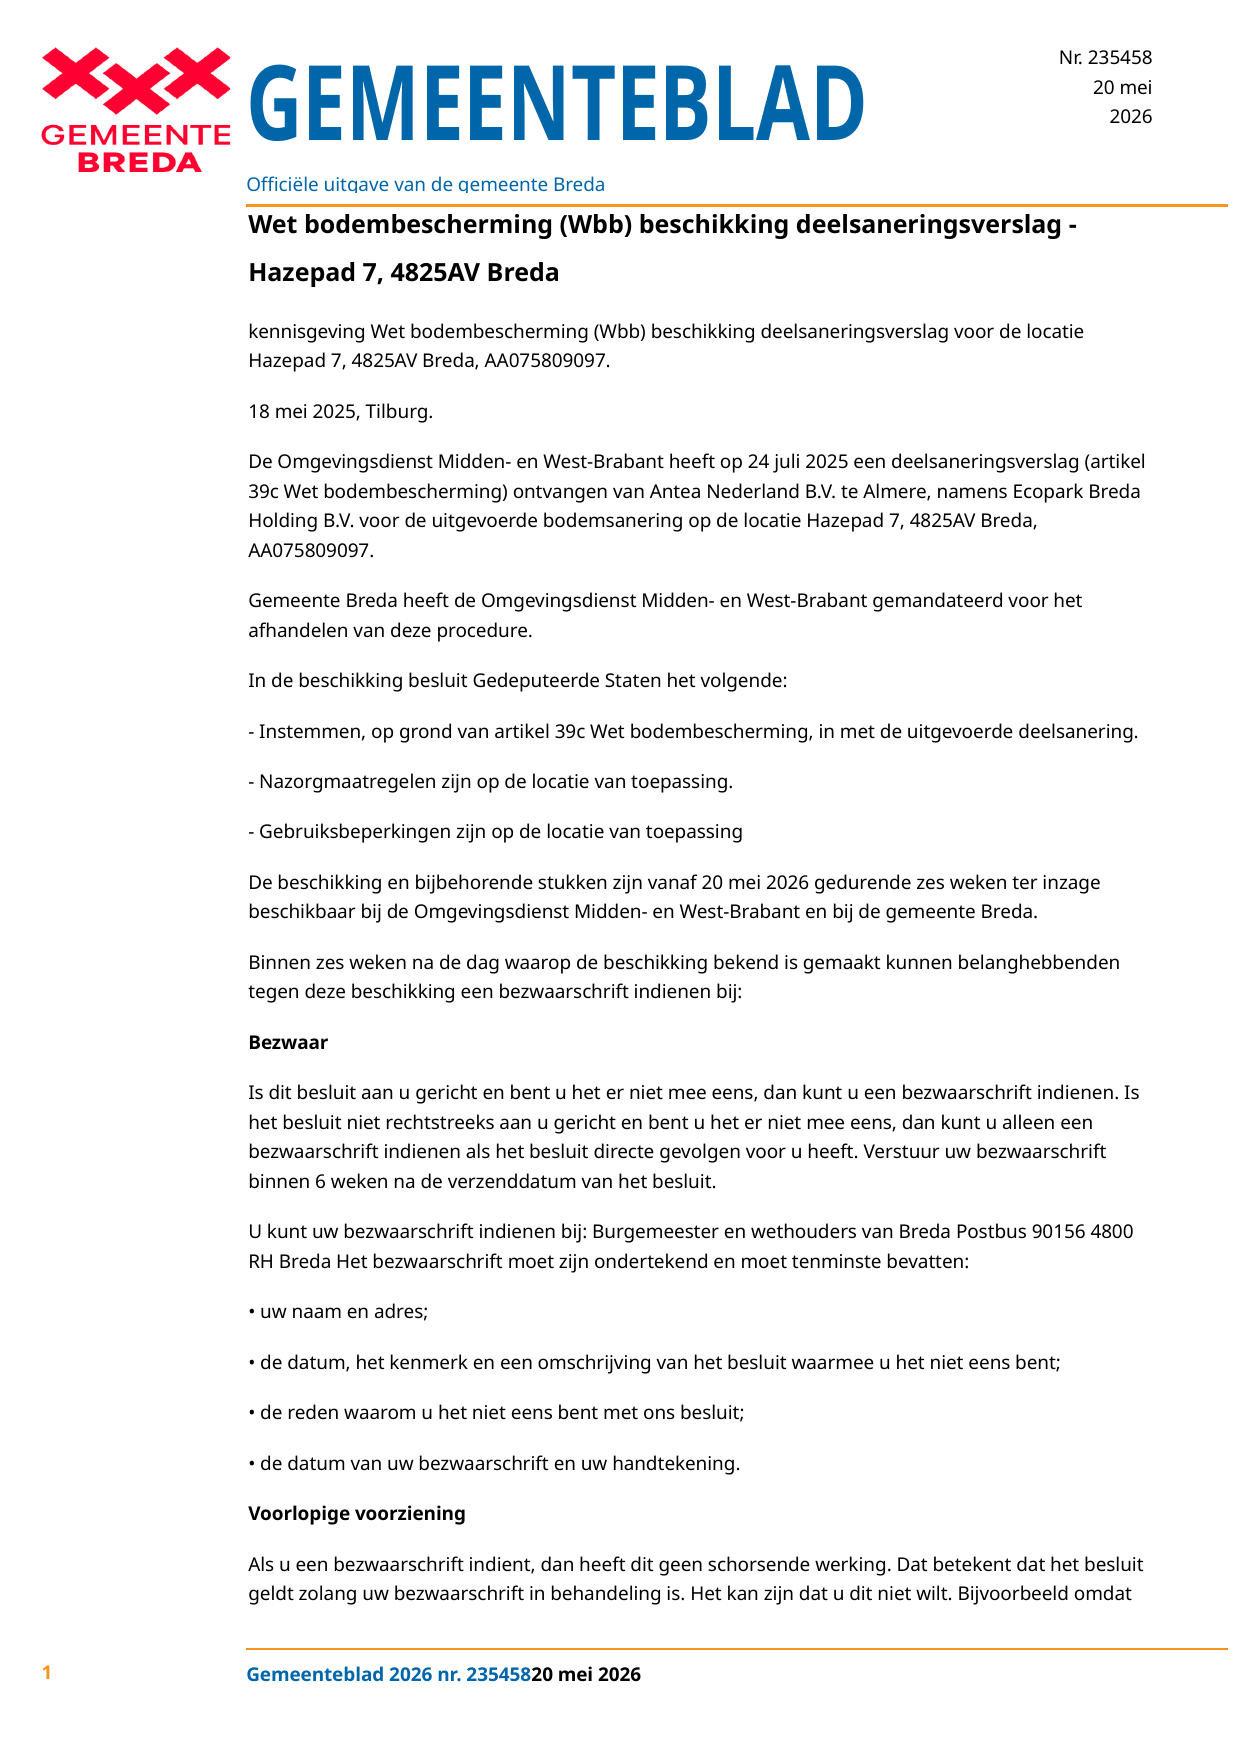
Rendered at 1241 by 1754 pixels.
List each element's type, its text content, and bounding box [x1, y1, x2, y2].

text - Nazorgmaatregelen zijn op de locatie van toepassing. [248, 768, 1152, 794]
text Is dit besluit aan u gericht en bent u het er niet mee eens, dan kunt u een bezwaarschrift indienen. Is het besluit niet rechtstreeks aan u gericht en bent u het er niet mee eens, dan kunt u alleen een bezwaarschrift indienen als het besluit directe gevolgen voor u heeft. Verstuur uw bezwaarschrift binnen 6 weken na de verzenddatum van het besluit. [248, 1079, 1152, 1194]
text Als u een bezwaarschrift indient, dan heeft dit geen schorsende werking. Dat betekent dat het besluit geldt zolang uw bezwaarschrift in behandeling is. Het kan zijn dat u dit niet wilt. Bijvoorbeeld omdat [248, 1551, 1152, 1606]
text Wet bodembescherming (Wbb) beschikking deelsaneringsverslag - Hazepad 7, 4825AV Breda [248, 207, 1152, 288]
text kennisgeving Wet bodembescherming (Wbb) beschikking deelsaneringsverslag voor de locatie Hazepad 7, 4825AV Breda, AA075809097. [248, 318, 1152, 373]
text Voorlopige voorziening [248, 1500, 1152, 1526]
text • de datum van uw bezwaarschrift en uw handtekening. [248, 1450, 1152, 1476]
text • de datum, het kenmerk en een omschrijving van het besluit waarmee u het niet eens bent; [248, 1349, 1152, 1375]
text In de beschikking besluit Gedeputeerde Staten het volgende: [248, 667, 1152, 693]
text Gemeente Breda heeft de Omgevingsdienst Midden- en West-Brabant gemandateerd voor het afhandelen van deze procedure. [248, 587, 1152, 643]
text Bezwaar [248, 1029, 1152, 1055]
text • de reden waarom u het niet eens bent met ons besluit; [248, 1399, 1152, 1425]
text Binnen zes weken na de dag waarop de beschikking bekend is gemaakt kunnen belanghebbenden tegen deze beschikking een bezwaarschrift indienen bij: [248, 949, 1152, 1004]
text U kunt uw bezwaarschrift indienen bij: Burgemeester en wethouders van Breda Postbus 90156 4800 RH Breda Het bezwaarschrift moet zijn ondertekend en moet tenminste bevatten: [248, 1219, 1152, 1274]
text - Instemmen, op grond van artikel 39c Wet bodembescherming, in met de uitgevoerde deelsanering. [248, 718, 1152, 744]
text - Gebruiksbeperkingen zijn op de locatie van toepassing [248, 819, 1152, 844]
text 18 mei 2025, Tilburg. [248, 398, 1152, 424]
text De beschikking en bijbehorende stukken zijn vanaf 20 mei 2026 gedurende zes weken ter inzage beschikbaar bij de Omgevingsdienst Midden- en West-Brabant en bij de gemeente Breda. [248, 869, 1152, 924]
text • uw naam en adres; [248, 1299, 1152, 1324]
picture [41, 47, 231, 172]
text De Omgevingsdienst Midden- en West-Brabant heeft op 24 juli 2025 een deelsaneringsverslag (artikel 39c Wet bodembescherming) ontvangen van Antea Nederland B.V. te Almere, namens Ecopark Breda Holding B.V. voor de uitgevoerde bodemsanering op de locatie Hazepad 7, 4825AV Breda, AA075809097. [248, 448, 1152, 563]
